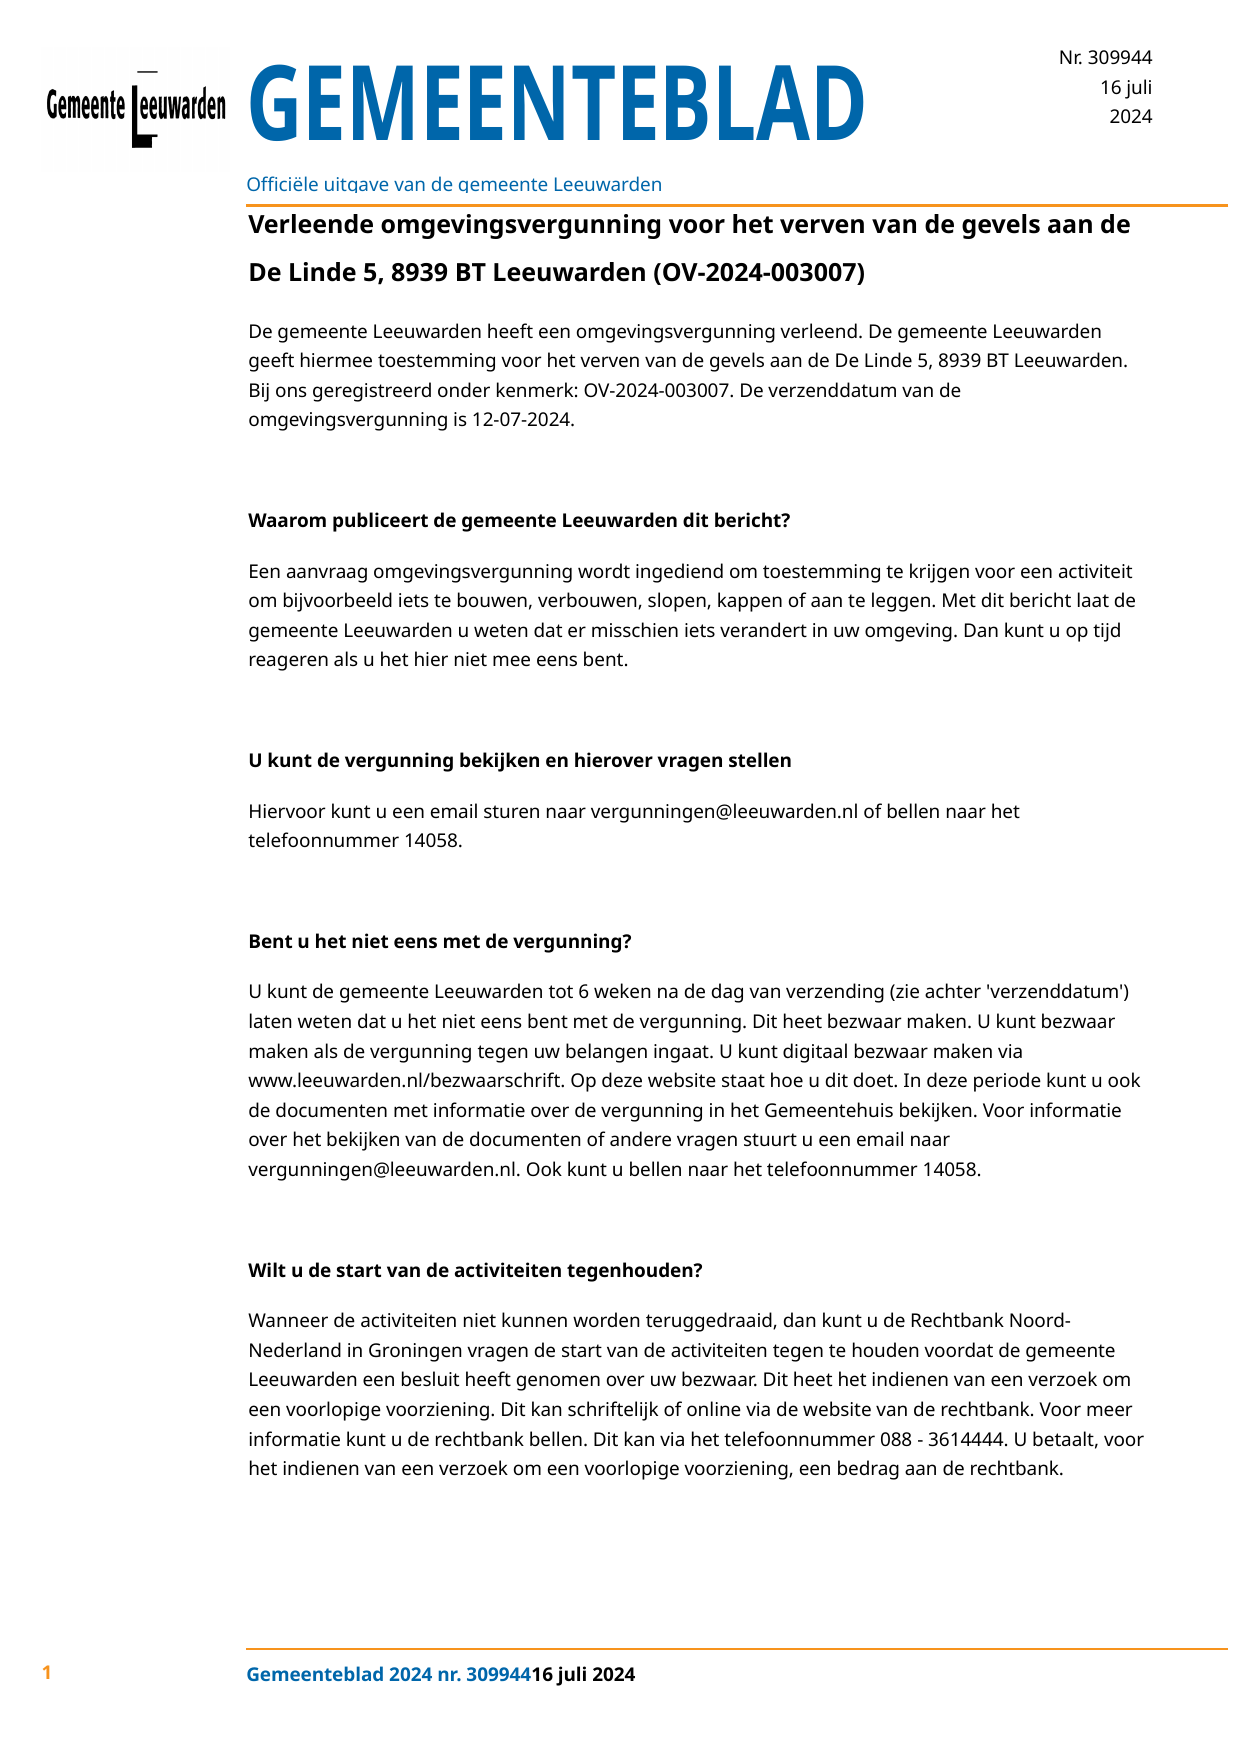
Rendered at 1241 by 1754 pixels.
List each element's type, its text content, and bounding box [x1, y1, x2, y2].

text Verleende omgevingsvergunning voor het verven van de gevels aan de De Linde 5, 8939 BT Leeuwarden (OV-2024-003007) [248, 207, 1152, 288]
text Wilt u de start van de activiteiten tegenhouden? [248, 1257, 1152, 1283]
picture [41, 47, 231, 172]
text Een aanvraag omgevingsvergunning wordt ingediend om toestemming te krijgen voor een activiteit om bijvoorbeeld iets te bouwen, verbouwen, slopen, kappen of aan te leggen. Met dit bericht laat de gemeente Leeuwarden u weten dat er misschien iets verandert in uw omgeving. Dan kunt u op tijd reageren als u het hier niet mee eens bent. [248, 558, 1152, 672]
text Wanneer de activiteiten niet kunnen worden teruggedraaid, dan kunt u de Rechtbank Noord-Nederland in Groningen vragen de start van de activiteiten tegen te houden voordat de gemeente Leeuwarden een besluit heeft genomen over uw bezwaar. Dit heet het indienen van een verzoek om een voorlopige voorziening. Dit kan schriftelijk of online via de website van de rechtbank. Voor meer informatie kunt u de rechtbank bellen. Dit kan via het telefoonnummer 088 - 3614444. U betaalt, voor het indienen van een verzoek om een voorlopige voorziening, een bedrag aan de rechtbank. [248, 1307, 1152, 1481]
text U kunt de gemeente Leeuwarden tot 6 weken na de dag van verzending (zie achter 'verzenddatum') laten weten dat u het niet eens bent met de vergunning. Dit heet bezwaar maken. U kunt bezwaar maken als de vergunning tegen uw belangen ingaat. U kunt digitaal bezwaar maken via www.leeuwarden.nl/bezwaarschrift. Op deze website staat hoe u dit doet. In deze periode kunt u ook de documenten met informatie over de vergunning in het Gemeentehuis bekijken. Voor informatie over het bekijken van de documenten of andere vragen stuurt u een email naar vergunningen@leeuwarden.nl. Ook kunt u bellen naar het telefoonnummer 14058. [248, 979, 1152, 1182]
text U kunt de vergunning bekijken en hierover vragen stellen [248, 747, 1152, 773]
text Bent u het niet eens met de vergunning? [248, 928, 1152, 954]
text Waarom publiceert de gemeente Leeuwarden dit bericht? [248, 507, 1152, 533]
text De gemeente Leeuwarden heeft een omgevingsvergunning verleend. De gemeente Leeuwarden geeft hiermee toestemming voor het verven van de gevels aan de De Linde 5, 8939 BT Leeuwarden. Bij ons geregistreerd onder kenmerk: OV-2024-003007. De verzenddatum van de omgevingsvergunning is 12-07-2024. [248, 318, 1152, 432]
text Hiervoor kunt u een email sturen naar vergunningen@leeuwarden.nl of bellen naar het telefoonnummer 14058. [248, 798, 1152, 853]
